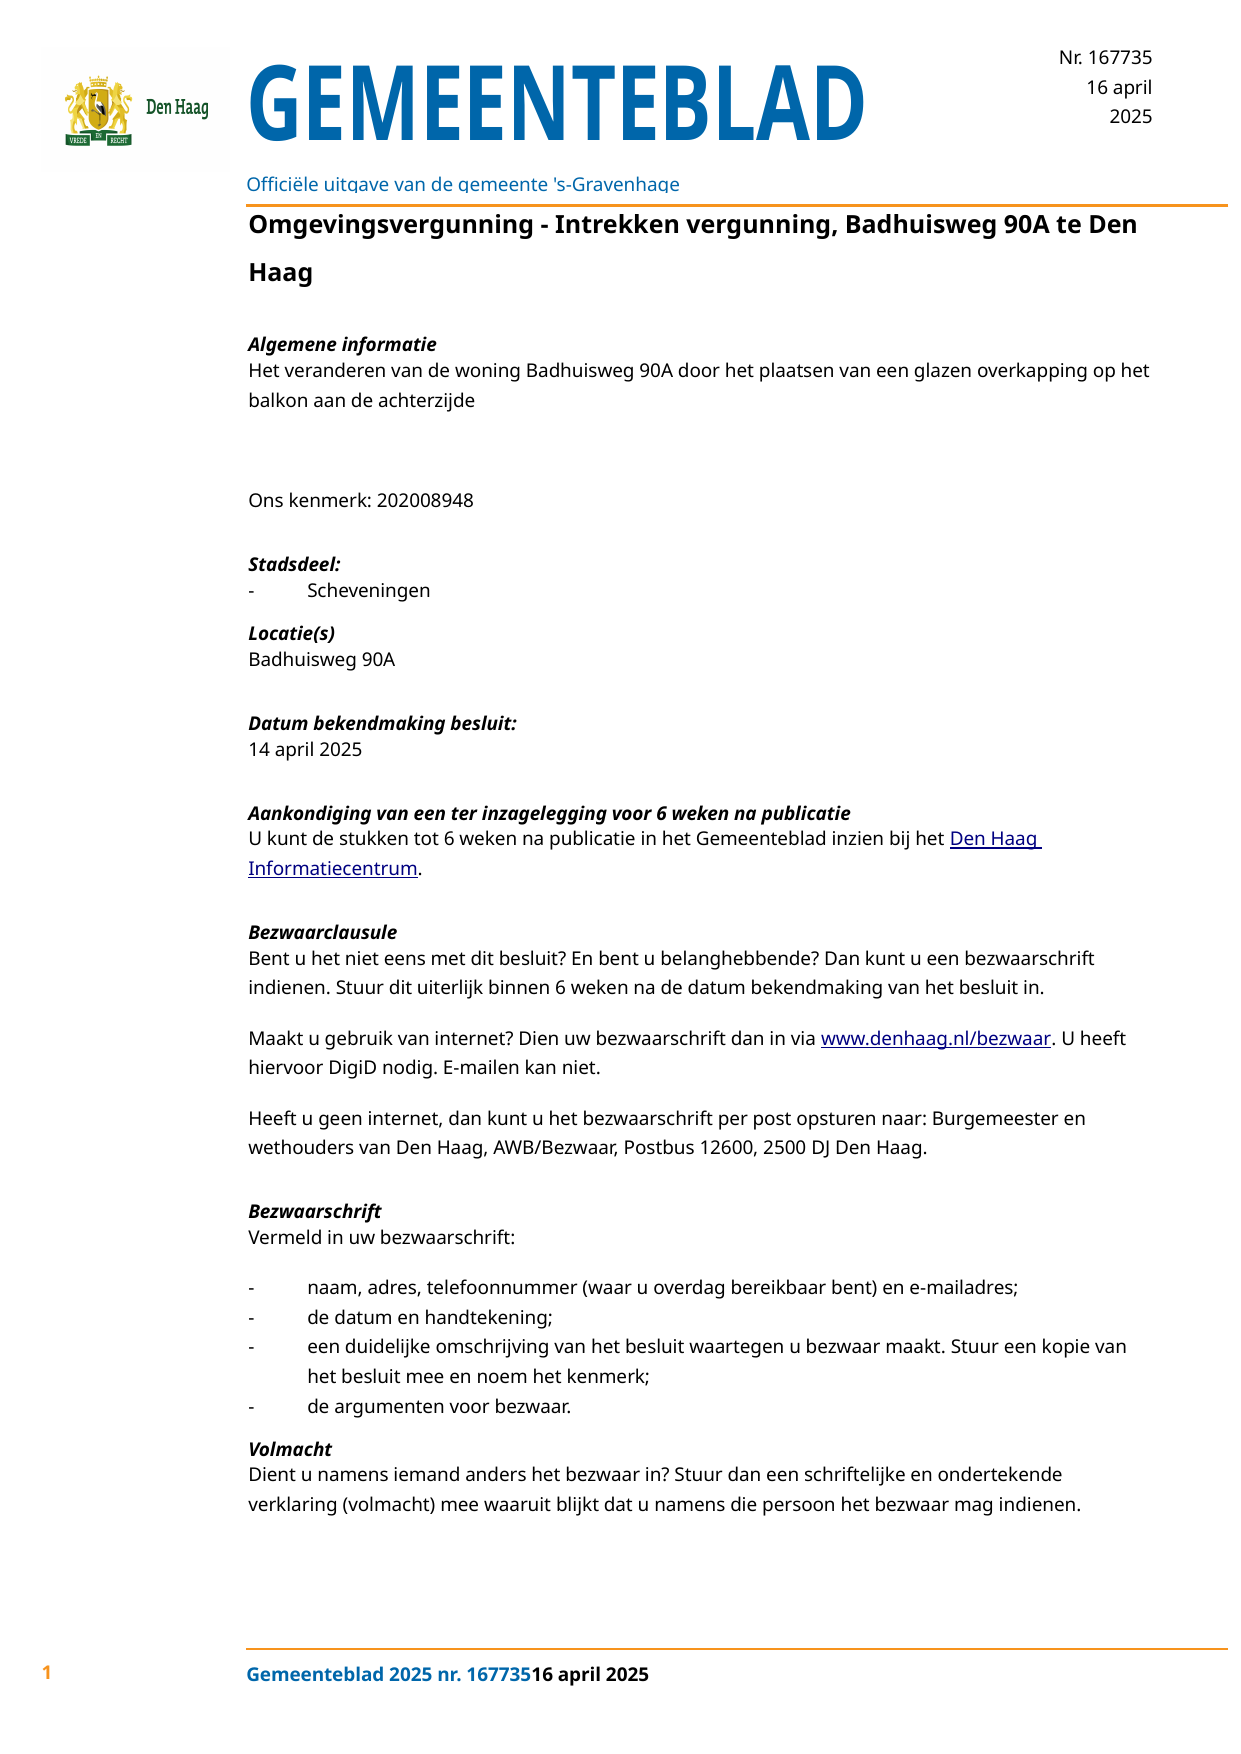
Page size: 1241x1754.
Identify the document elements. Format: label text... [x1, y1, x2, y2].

list Scheveningen [248, 577, 1152, 603]
text Algemene informatie [248, 331, 1152, 357]
text Aankondiging van een ter inzagelegging voor 6 weken na publicatie [248, 800, 1152, 826]
text Dient u namens iemand anders het bezwaar in? Stuur dan een schriftelijke en ondertekende verklaring (volmacht) mee waaruit blijkt dat u namens die persoon het bezwaar mag indienen. [248, 1462, 1152, 1517]
text 14 april 2025 [248, 736, 1152, 762]
text Heeft u geen internet, dan kunt u het bezwaarschrift per post opsturen naar: Burgemeester en wethouders van Den Haag, AWB/Bezwaar, Postbus 12600, 2500 DJ Den Haag. [248, 1105, 1152, 1160]
list de datum en handtekening; [248, 1304, 1152, 1330]
text Ons kenmerk: 202008948 [248, 488, 1152, 513]
text Stadsdeel: [248, 552, 1152, 577]
text Maakt u gebruik van internet? Dien uw bezwaarschrift dan in via www.denhaag.nl/bezwaar. U heeft hiervoor DigiD nodig. E-mailen kan niet. [248, 1025, 1152, 1080]
text Badhuisweg 90A [248, 646, 1152, 672]
list naam, adres, telefoonnummer (waar u overdag bereikbaar bent) en e-mailadres; [248, 1274, 1152, 1300]
text Bezwaarschrift [248, 1198, 1152, 1224]
text Locatie(s) [248, 620, 1152, 646]
text Vermeld in uw bezwaarschrift: [248, 1224, 1152, 1250]
picture [41, 47, 231, 172]
text Bent u het niet eens met dit besluit? En bent u belanghebbende? Dan kunt u een bezwaarschrift indienen. Stuur dit uiterlijk binnen 6 weken na de datum bekendmaking van het besluit in. [248, 945, 1152, 1000]
text Datum bekendmaking besluit: [248, 710, 1152, 736]
text Volmacht [248, 1436, 1152, 1462]
text Bezwaarclausule [248, 919, 1152, 945]
text Het veranderen van de woning Badhuisweg 90A door het plaatsen van een glazen overkapping op het balkon aan de achterzijde [248, 357, 1152, 412]
text U kunt de stukken tot 6 weken na publicatie in het Gemeenteblad inzien bij het Den Haag Informatiecentrum. [248, 826, 1152, 881]
text Omgevingsvergunning - Intrekken vergunning, Badhuisweg 90A te Den Haag [248, 207, 1152, 288]
list de argumenten voor bezwaar. [248, 1393, 1152, 1418]
list een duidelijke omschrijving van het besluit waartegen u bezwaar maakt. Stuur een kopie van het besluit mee en noem het kenmerk; [248, 1334, 1152, 1389]
